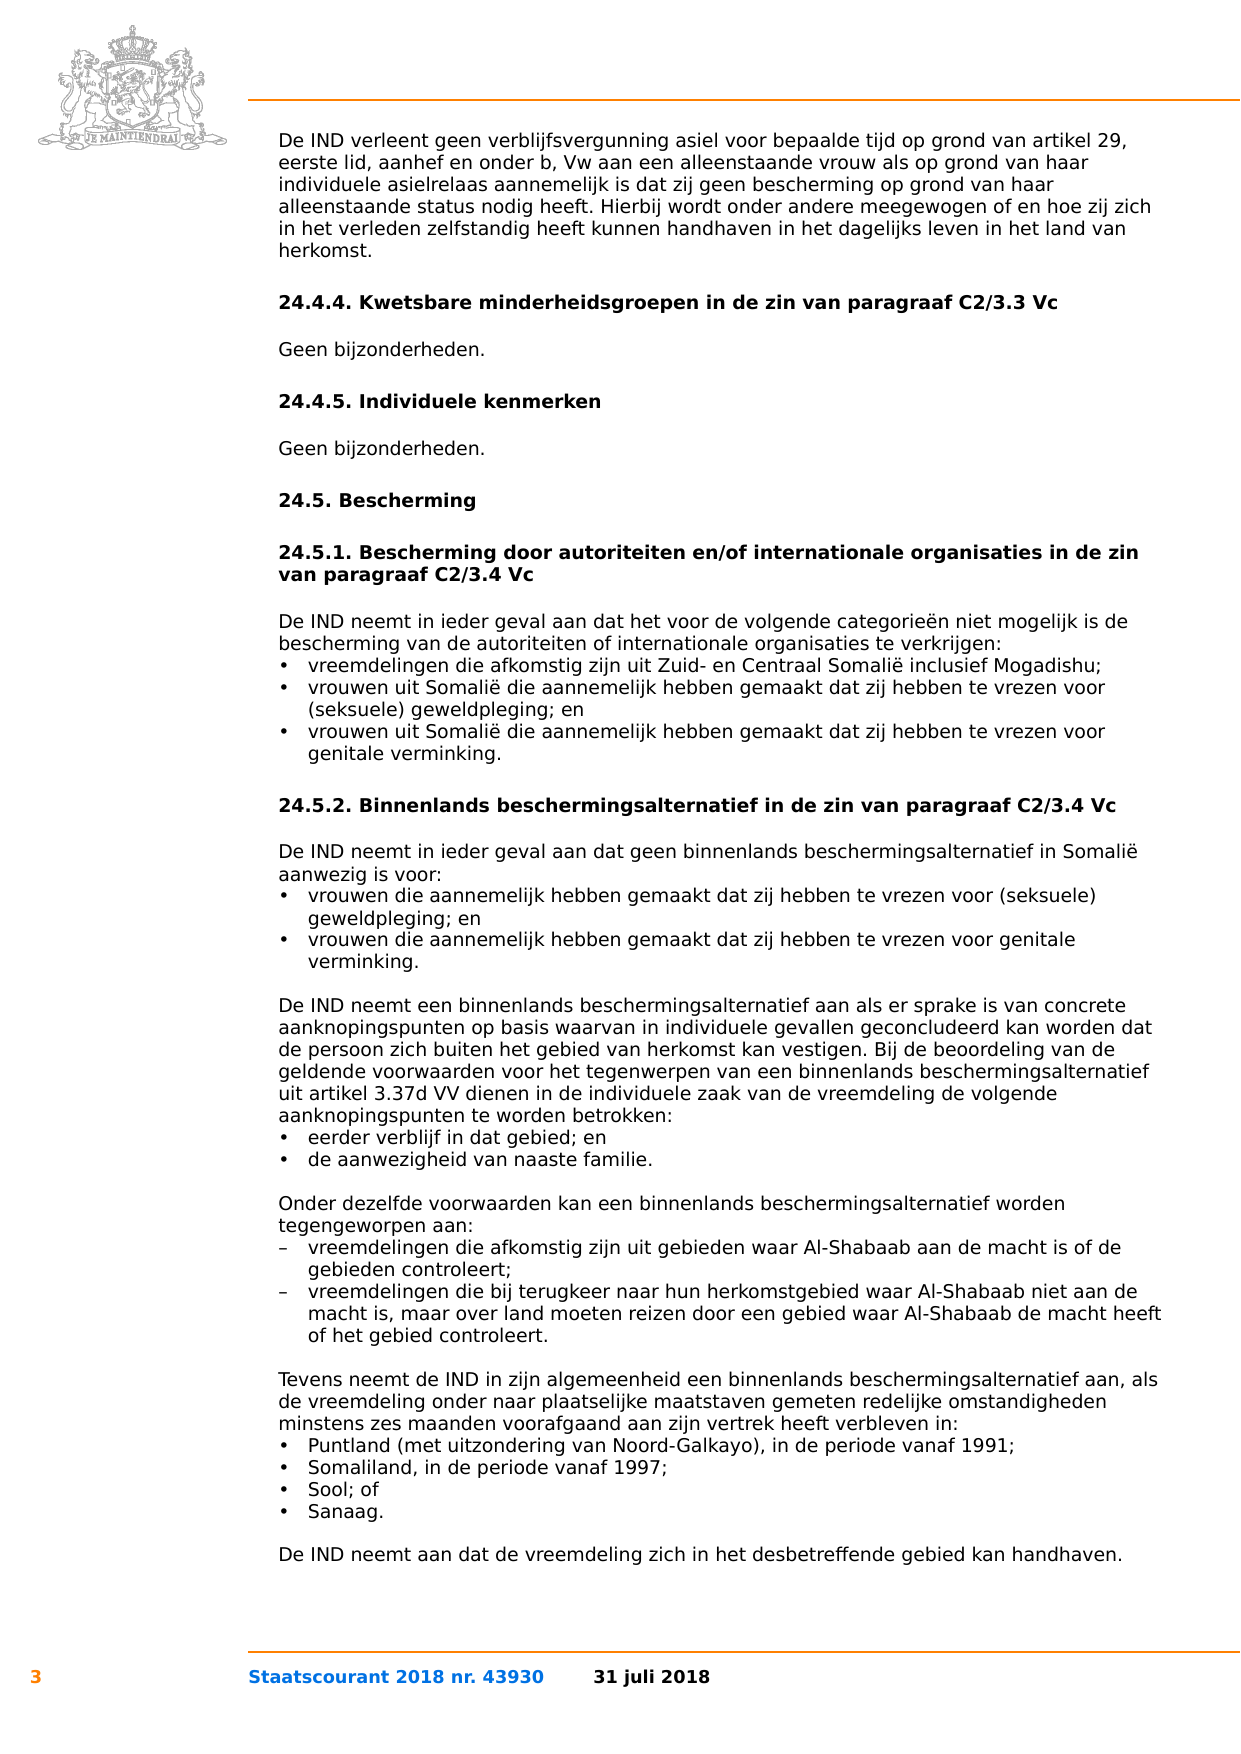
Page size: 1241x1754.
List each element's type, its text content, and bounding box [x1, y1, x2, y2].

text De IND neemt een binnenlands beschermingsalternatief aan als er sprake is van concrete aanknopingspunten op basis waarvan in individuele gevallen geconcludeerd kan worden dat de persoon zich buiten het gebied van herkomst kan vestigen. Bij de beoordeling van de geldende voorwaarden voor het tegenwerpen van een binnenlands beschermingsalternatief uit artikel 3.37d VV dienen in de individuele zaak van de vreemdeling de volgende aanknopingspunten te worden betrokken: [278, 995, 1163, 1127]
subtitle 24.4.5. Individuele kenmerken [278, 391, 1163, 413]
text • Somaliland, in de periode vanaf 1997; [278, 1457, 1163, 1478]
text Geen bijzonderheden. [278, 339, 1163, 361]
text Tevens neemt de IND in zijn algemeenheid een binnenlands beschermingsalternatief aan, als de vreemdeling onder naar plaatselijke maatstaven gemeten redelijke omstandigheden minstens zes maanden voorafgaand aan zijn vertrek heeft verbleven in: [278, 1369, 1163, 1434]
text – vreemdelingen die afkomstig zijn uit gebieden waar Al-Shabaab aan de macht is of de gebieden controleert; [278, 1237, 1163, 1281]
text Onder dezelfde voorwaarden kan een binnenlands beschermingsalternatief worden tegengeworpen aan: [278, 1193, 1163, 1237]
text • eerder verblijf in dat gebied; en [278, 1127, 1163, 1149]
subtitle 24.4.4. Kwetsbare minderheidsgroepen in de zin van paragraaf C2/3.3 Vc [278, 292, 1163, 314]
text • vrouwen uit Somalië die aannemelijk hebben gemaakt dat zij hebben te vrezen voor (seksuele) geweldpleging; en [278, 677, 1163, 721]
text • de aanwezigheid van naaste familie. [278, 1149, 1163, 1171]
subtitle 24.5.1. Bescherming door autoriteiten en/of internationale organisaties in de zin van paragraaf C2/3.4 Vc [278, 542, 1163, 586]
text • vrouwen die aannemelijk hebben gemaakt dat zij hebben te vrezen voor genitale verminking. [278, 929, 1163, 973]
text De IND neemt in ieder geval aan dat het voor de volgende categorieën niet mogelijk is de bescherming van de autoriteiten of internationale organisaties te verkrijgen: [278, 611, 1163, 654]
text • vrouwen die aannemelijk hebben gemaakt dat zij hebben te vrezen voor (seksuele) geweldpleging; en [278, 885, 1163, 929]
text De IND neemt aan dat de vreemdeling zich in het desbetreffende gebied kan handhaven. [278, 1544, 1163, 1566]
subtitle 24.5. Bescherming [278, 490, 1163, 512]
subtitle 24.5.2. Binnenlands beschermingsalternatief in de zin van paragraaf C2/3.4 Vc [278, 794, 1163, 816]
text De IND neemt in ieder geval aan dat geen binnenlands beschermingsalternatief in Somalië aanwezig is voor: [278, 841, 1163, 885]
text • Sanaag. [278, 1501, 1163, 1522]
text • vrouwen uit Somalië die aannemelijk hebben gemaakt dat zij hebben te vrezen voor genitale verminking. [278, 721, 1163, 764]
picture [38, 25, 227, 150]
text – vreemdelingen die bij terugkeer naar hun herkomstgebied waar Al-Shabaab niet aan de macht is, maar over land moeten reizen door een gebied waar Al-Shabaab de macht heeft of het gebied controleert. [278, 1281, 1163, 1347]
text • Sool; of [278, 1478, 1163, 1501]
text • Puntland (met uitzondering van Noord-Galkayo), in de periode vanaf 1991; [278, 1434, 1163, 1457]
text De IND verleent geen verblijfsvergunning asiel voor bepaalde tijd op grond van artikel 29, eerste lid, aanhef en onder b, Vw aan een alleenstaande vrouw als op grond van haar individuele asielrelaas aannemelijk is dat zij geen bescherming op grond van haar alleenstaande status nodig heeft. Hierbij wordt onder andere meegewogen of en hoe zij zich in het verleden zelfstandig heeft kunnen handhaven in het dagelijks leven in het land van herkomst. [278, 130, 1163, 262]
text Geen bijzonderheden. [278, 438, 1163, 460]
text • vreemdelingen die afkomstig zijn uit Zuid- en Centraal Somalië inclusief Mogadishu; [278, 654, 1163, 677]
